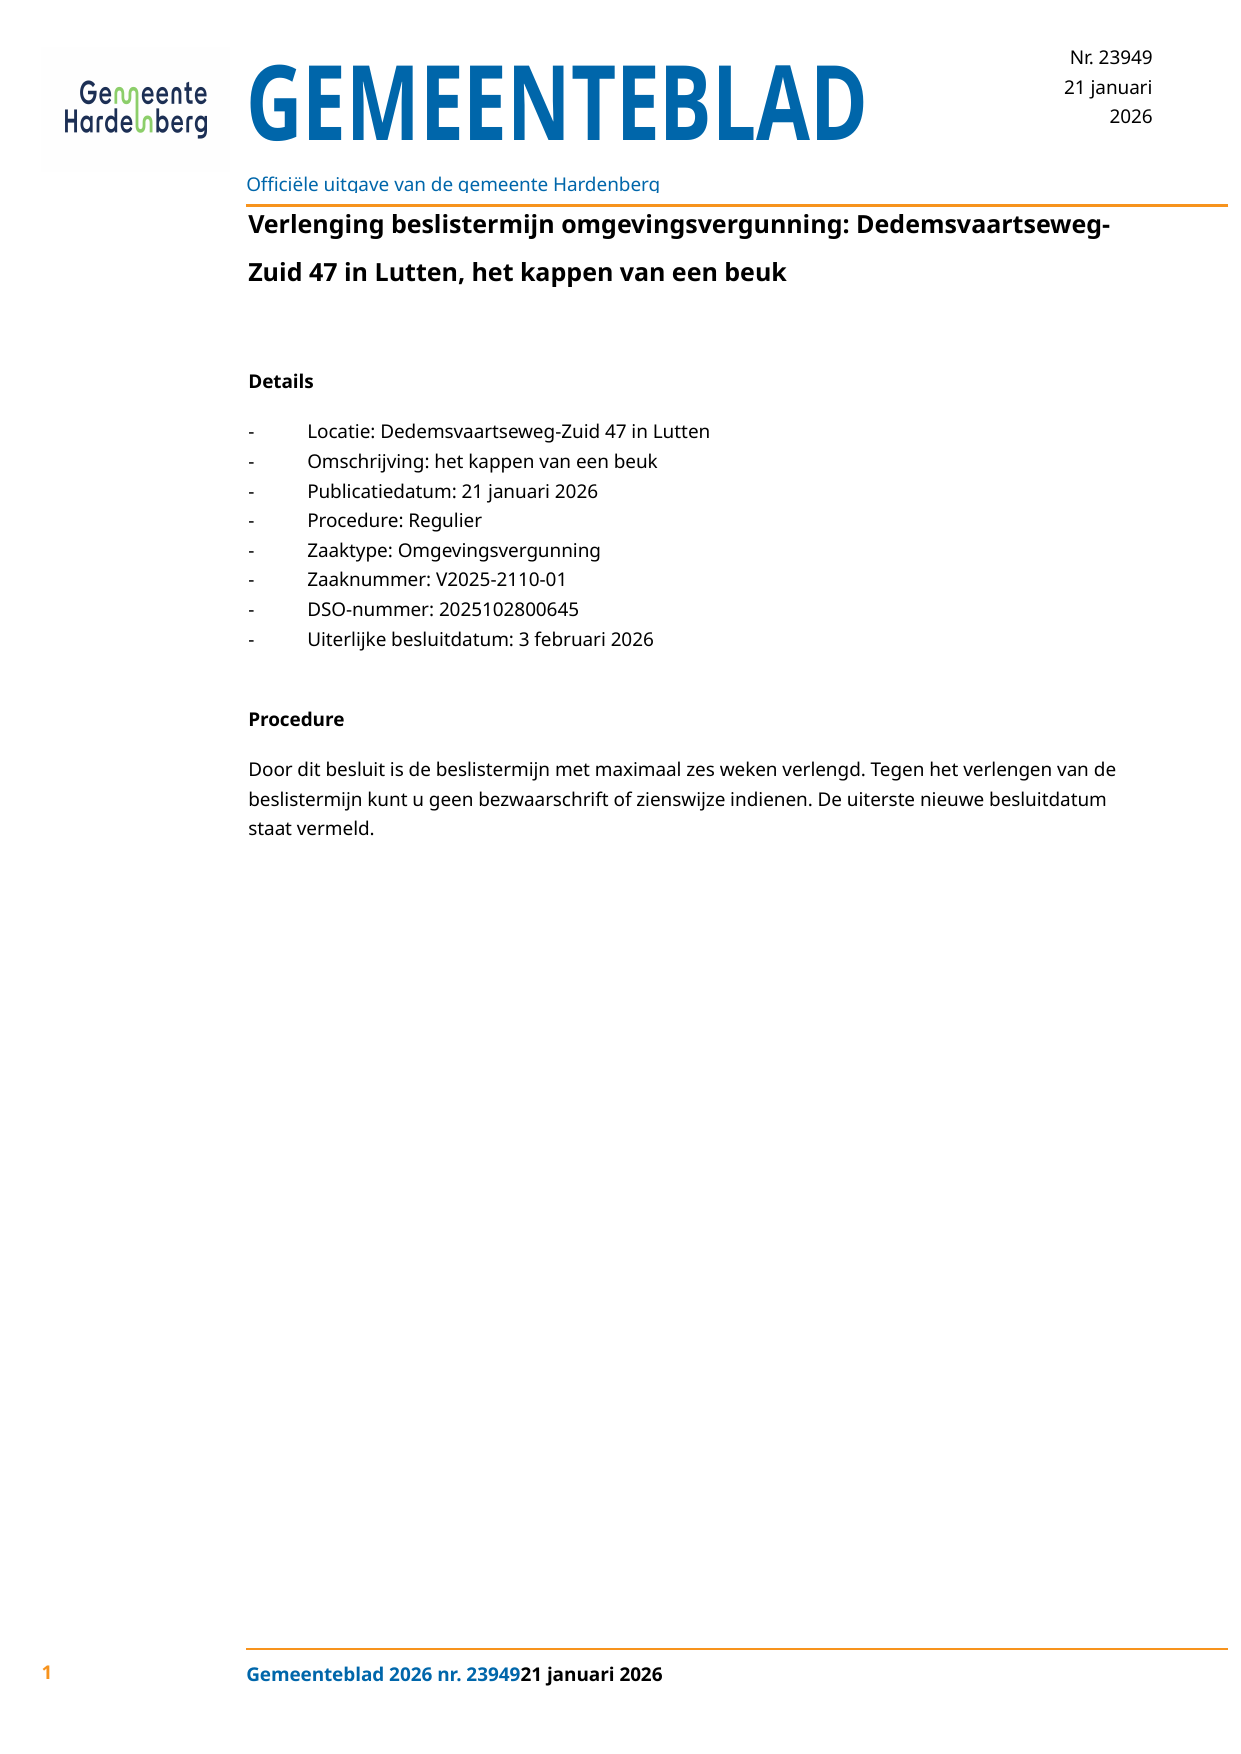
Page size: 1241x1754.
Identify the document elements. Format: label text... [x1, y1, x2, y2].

list Publicatiedatum: 21 januari 2026 [248, 478, 1152, 504]
list Omschrijving: het kappen van een beuk [248, 448, 1152, 474]
picture [41, 47, 231, 172]
text Door dit besluit is de beslistermijn met maximaal zes weken verlengd. Tegen het verlengen van de beslistermijn kunt u geen bezwaarschrift of zienswijze indienen. De uiterste nieuwe besluitdatum staat vermeld. [248, 756, 1152, 841]
list Procedure: Regulier [248, 507, 1152, 533]
list Uiterlijke besluitdatum: 3 februari 2026 [248, 626, 1152, 652]
text Procedure [248, 706, 1152, 732]
list Locatie: Dedemsvaartseweg-Zuid 47 in Lutten [248, 419, 1152, 444]
text Verlenging beslistermijn omgevingsvergunning: Dedemsvaartseweg-Zuid 47 in Lutten, het kappen van een beuk [248, 207, 1152, 288]
list Zaaknummer: V2025-2110-01 [248, 567, 1152, 592]
list DSO-nummer: 2025102800645 [248, 596, 1152, 622]
list Zaaktype: Omgevingsvergunning [248, 537, 1152, 563]
text Details [248, 368, 1152, 394]
